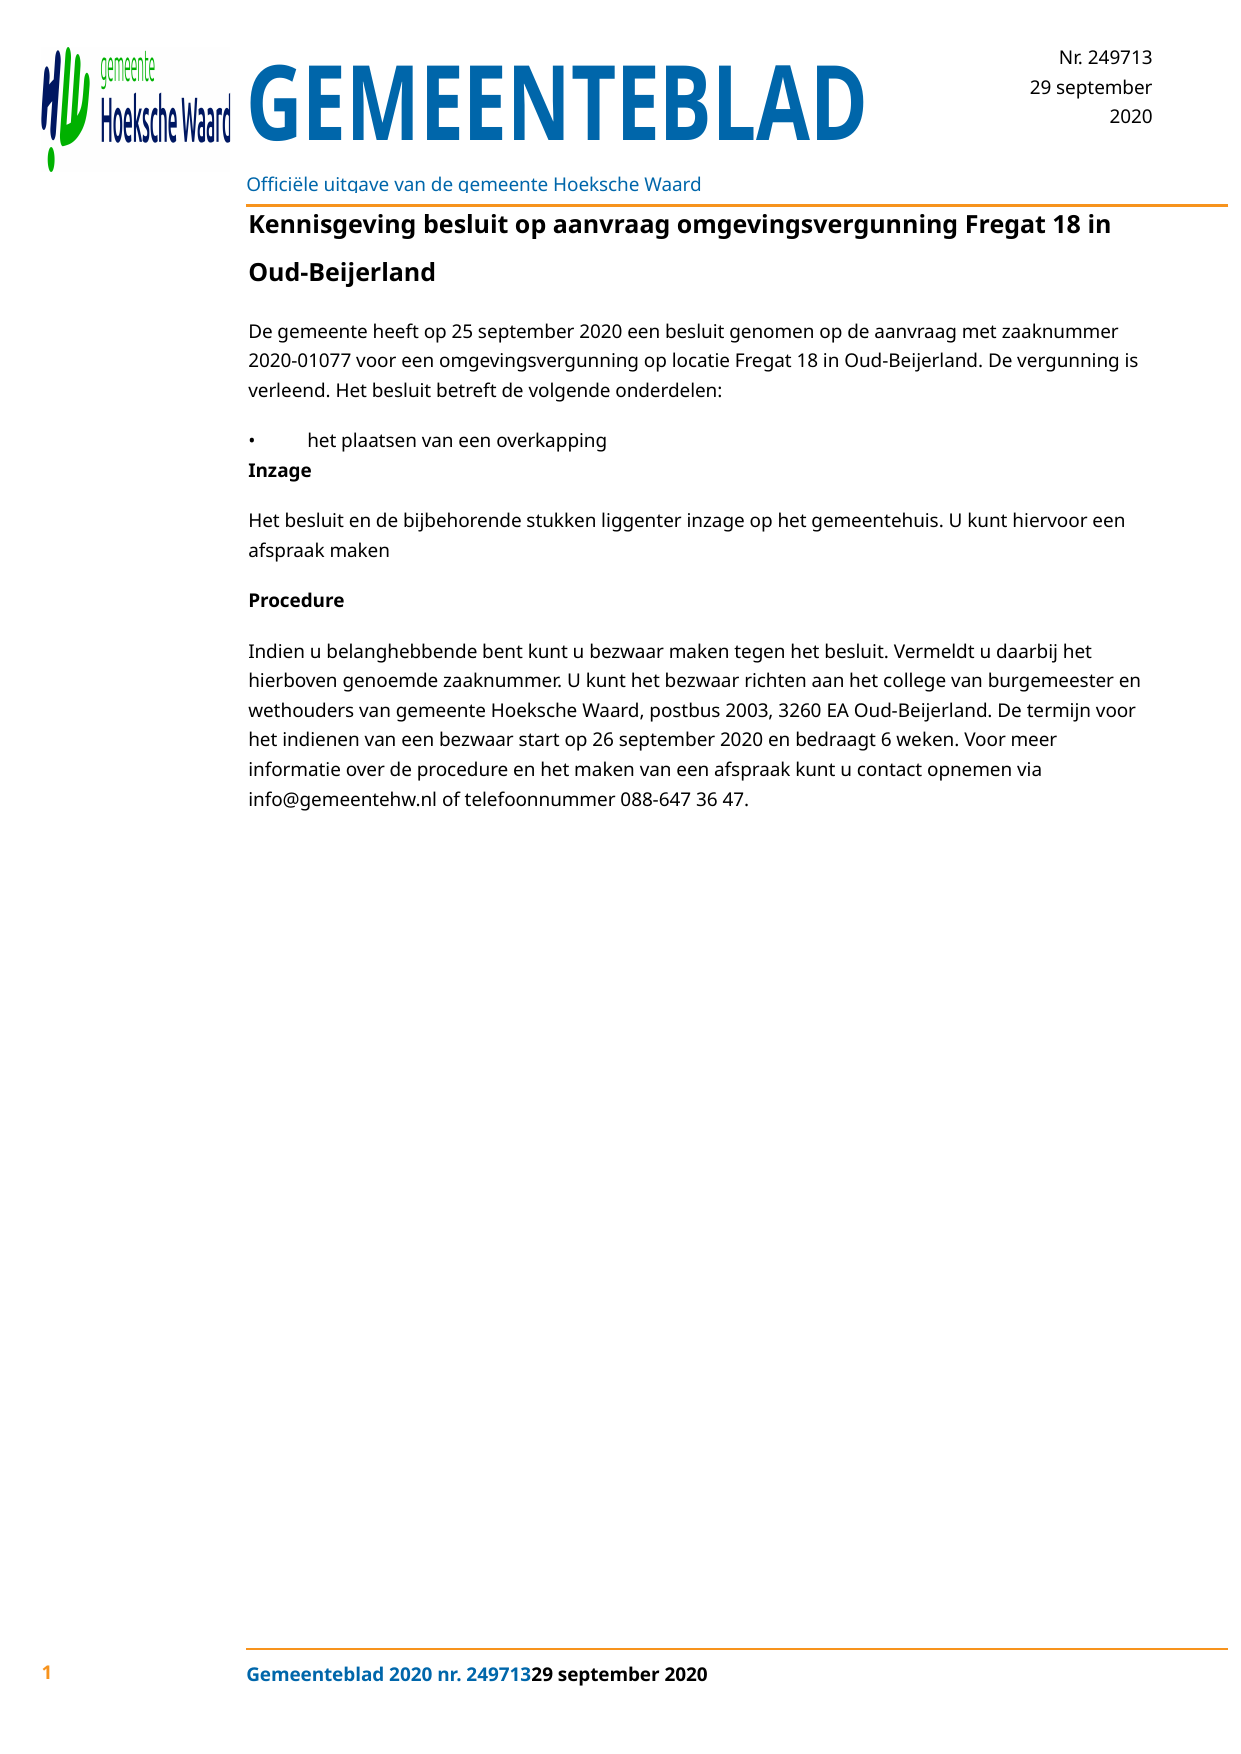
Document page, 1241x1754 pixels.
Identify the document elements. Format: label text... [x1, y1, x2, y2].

text Inzage [248, 457, 1152, 483]
text Het besluit en de bijbehorende stukken liggenter inzage op het gemeentehuis. U kunt hiervoor een afspraak maken [248, 507, 1152, 563]
text Procedure [248, 587, 1152, 613]
picture [41, 47, 231, 172]
text Indien u belanghebbende bent kunt u bezwaar maken tegen het besluit. Vermeldt u daarbij het hierboven genoemde zaaknummer. U kunt het bezwaar richten aan het college van burgemeester en wethouders van gemeente Hoeksche Waard, postbus 2003, 3260 EA Oud-Beijerland. De termijn voor het indienen van een bezwaar start op 26 september 2020 en bedraagt 6 weken. Voor meer informatie over de procedure en het maken van een afspraak kunt u contact opnemen via info@gemeentehw.nl of telefoonnummer 088-647 36 47. [248, 638, 1152, 812]
text Kennisgeving besluit op aanvraag omgevingsvergunning Fregat 18 in Oud-Beijerland [248, 207, 1152, 288]
list het plaatsen van een overkapping [248, 427, 1152, 453]
text De gemeente heeft op 25 september 2020 een besluit genomen op de aanvraag met zaaknummer 2020-01077 voor een omgevingsvergunning op locatie Fregat 18 in Oud-Beijerland. De vergunning is verleend. Het besluit betreft de volgende onderdelen: [248, 318, 1152, 403]
